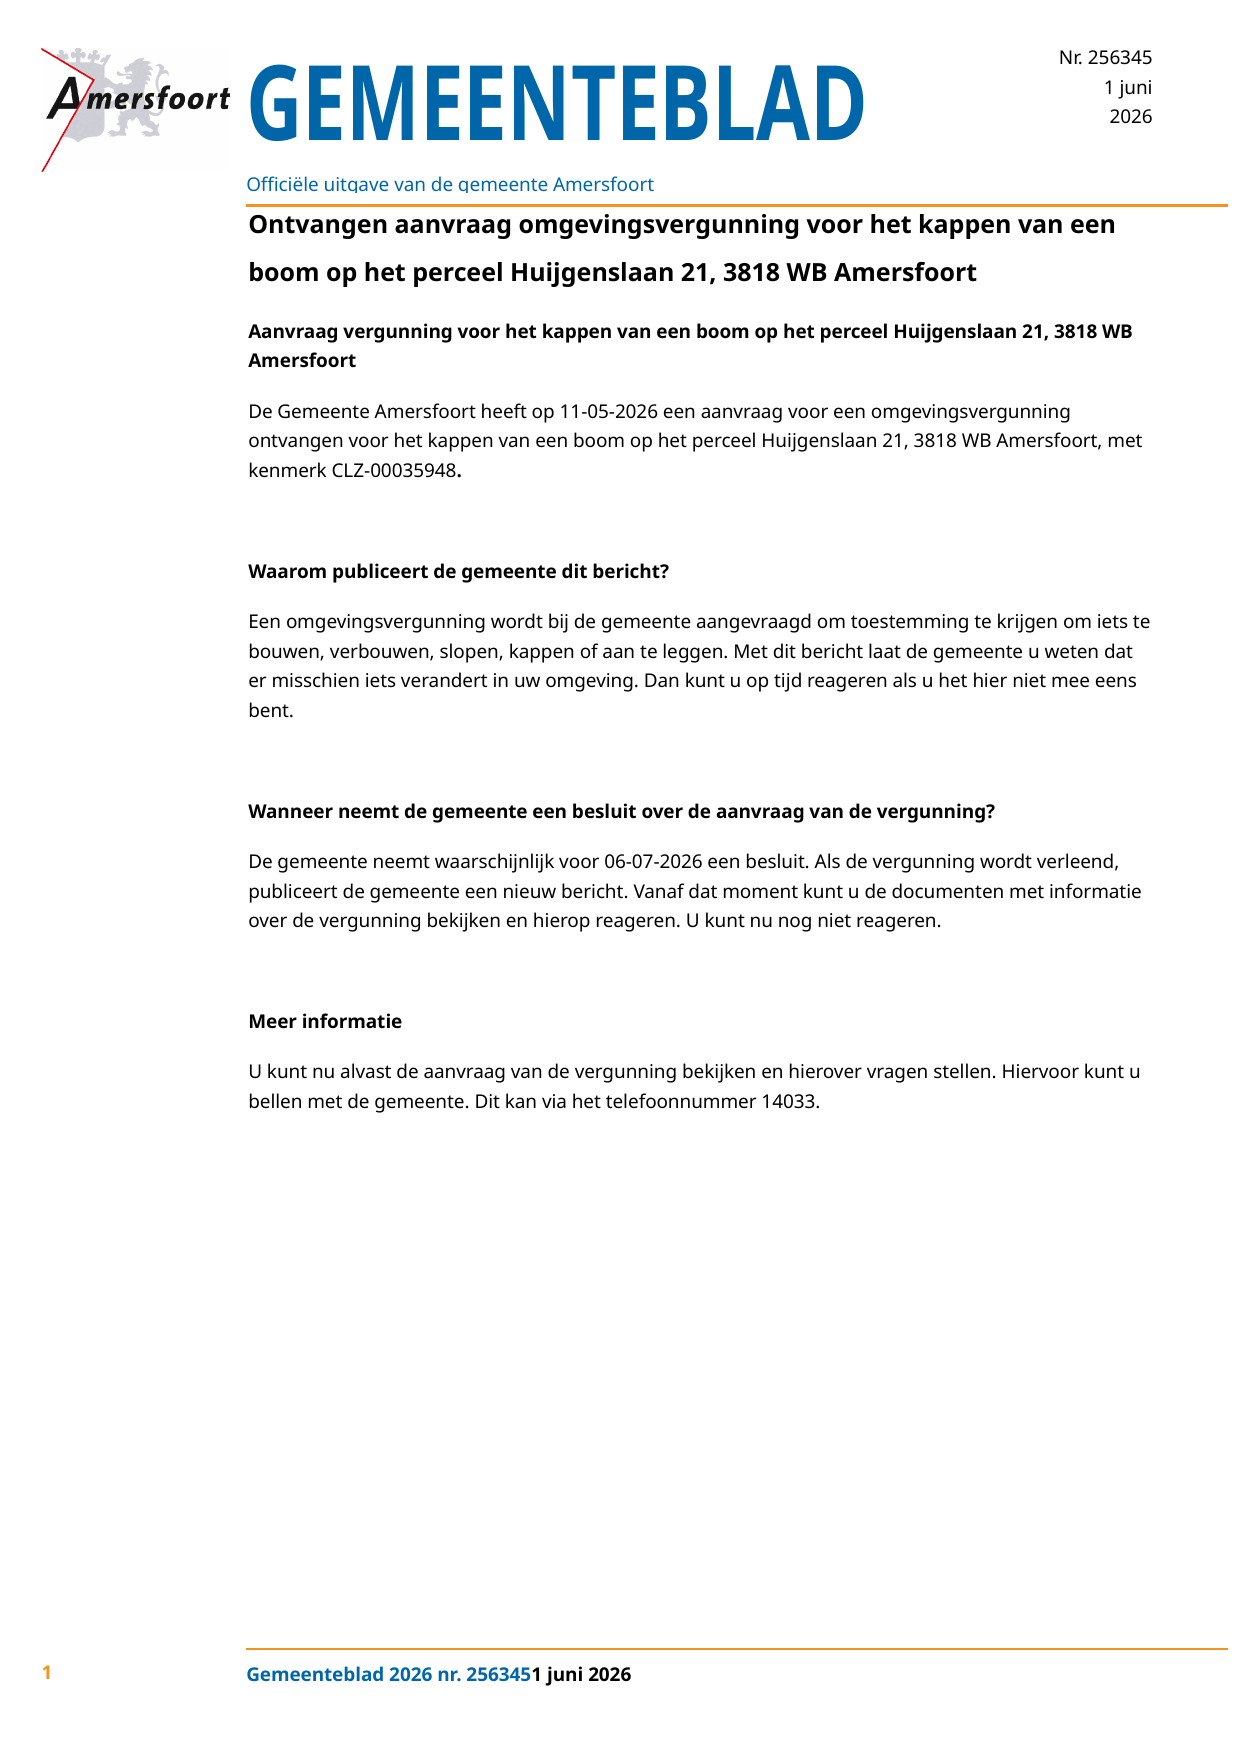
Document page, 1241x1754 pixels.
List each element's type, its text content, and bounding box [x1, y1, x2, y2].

text Een omgevingsvergunning wordt bij de gemeente aangevraagd om toestemming te krijgen om iets te bouwen, verbouwen, slopen, kappen of aan te leggen. Met dit bericht laat de gemeente u weten dat er misschien iets verandert in uw omgeving. Dan kunt u op tijd reageren als u het hier niet mee eens bent. [248, 608, 1152, 723]
picture [41, 47, 231, 172]
text Meer informatie [248, 1008, 1152, 1034]
text Aanvraag vergunning voor het kappen van een boom op het perceel Huijgenslaan 21, 3818 WB Amersfoort [248, 318, 1152, 373]
text Ontvangen aanvraag omgevingsvergunning voor het kappen van een boom op het perceel Huijgenslaan 21, 3818 WB Amersfoort [248, 207, 1152, 288]
text Waarom publiceert de gemeente dit bericht? [248, 558, 1152, 584]
text Wanneer neemt de gemeente een besluit over de aanvraag van de vergunning? [248, 798, 1152, 824]
text U kunt nu alvast de aanvraag van de vergunning bekijken en hierover vragen stellen. Hiervoor kunt u bellen met de gemeente. Dit kan via het telefoonnummer 14033. [248, 1059, 1152, 1114]
text De gemeente neemt waarschijnlijk voor 06-07-2026 een besluit. Als de vergunning wordt verleend, publiceert de gemeente een nieuw bericht. Vanaf dat moment kunt u de documenten met informatie over de vergunning bekijken en hierop reageren. U kunt nu nog niet reageren. [248, 848, 1152, 933]
text De Gemeente Amersfoort heeft op 11-05-2026 een aanvraag voor een omgevingsvergunning ontvangen voor het kappen van een boom op het perceel Huijgenslaan 21, 3818 WB Amersfoort, met kenmerk CLZ-00035948. [248, 398, 1152, 483]
